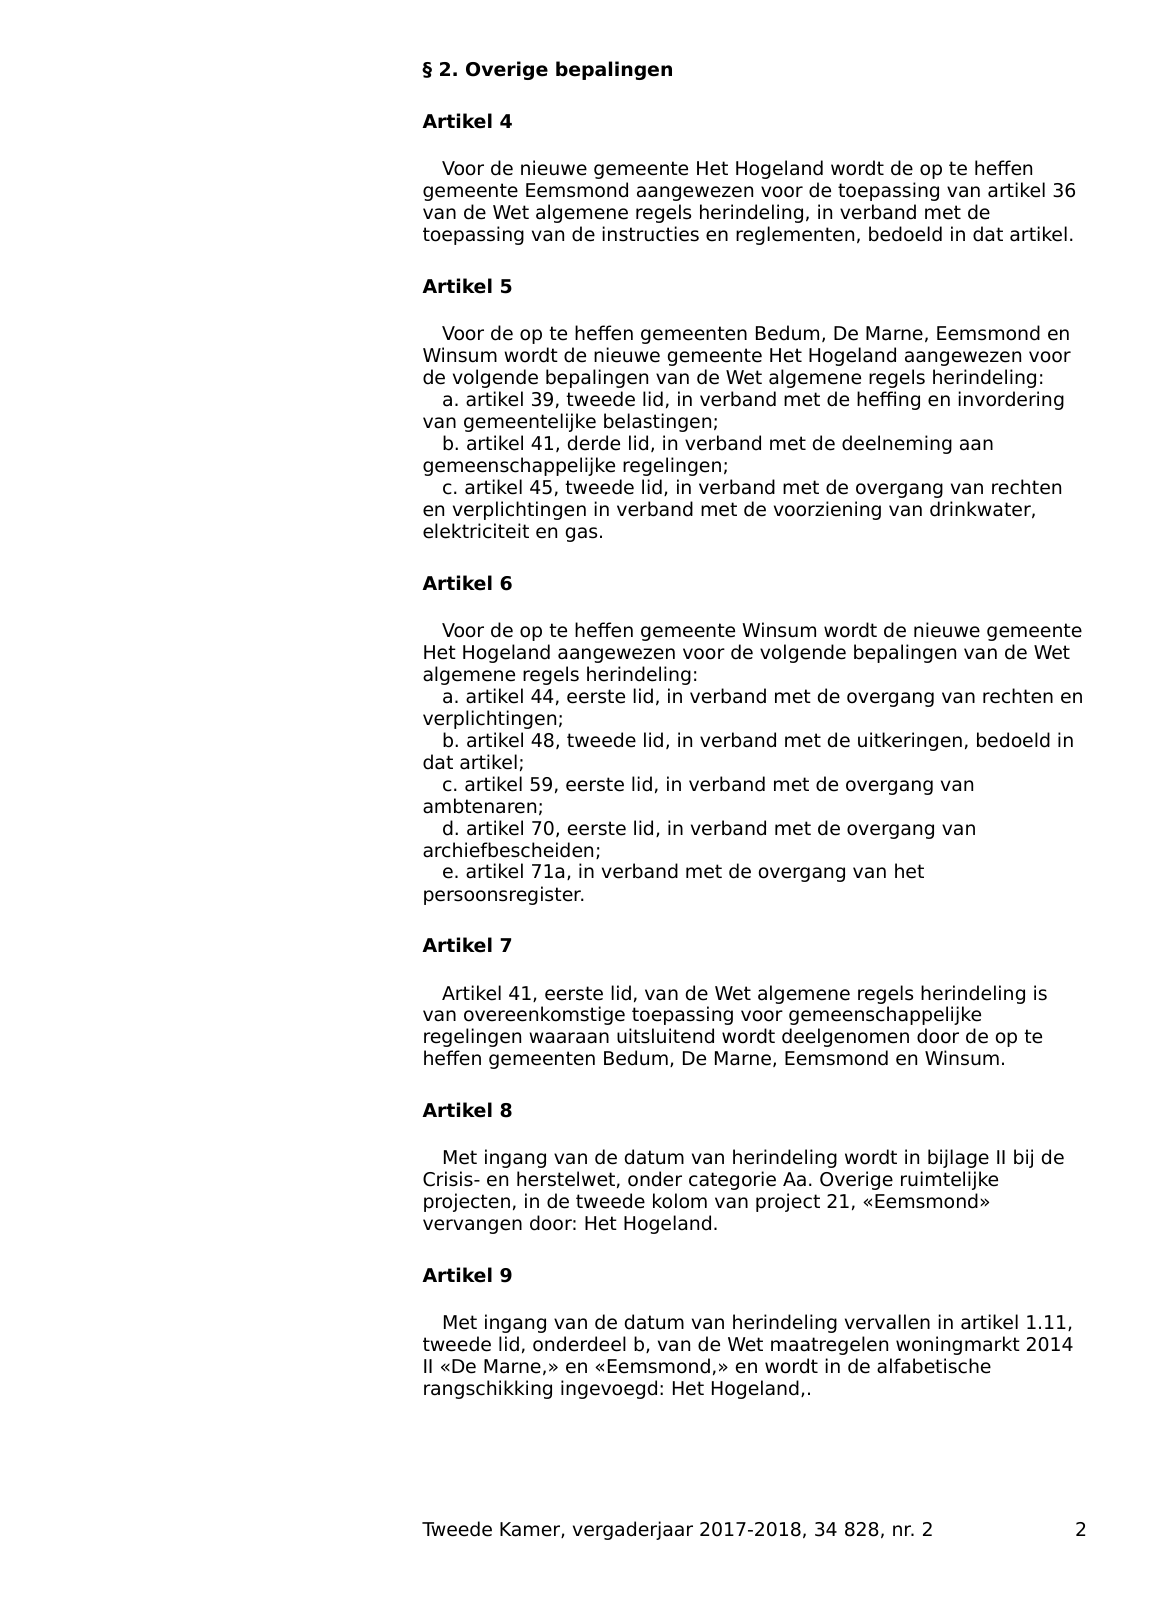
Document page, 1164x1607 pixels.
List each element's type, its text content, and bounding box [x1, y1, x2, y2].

text Artikel 41, eerste lid, van de Wet algemene regels herindeling is van overeenkomstige toepassing voor gemeenschappelijke regelingen waaraan uitsluitend wordt deelgenomen door de op te heffen gemeenten Bedum, De Marne, Eemsmond en Winsum. [422, 982, 1087, 1070]
text d. artikel 70, eerste lid, in verband met de overgang van archiefbescheiden; [422, 817, 1087, 861]
text c. artikel 45, tweede lid, in verband met de overgang van rechten en verplichtingen in verband met de voorziening van drinkwater, elektriciteit en gas. [422, 477, 1087, 543]
text b. artikel 48, tweede lid, in verband met de uitkeringen, bedoeld in dat artikel; [422, 729, 1087, 773]
subtitle Artikel 8 [422, 1100, 1087, 1122]
text Voor de nieuwe gemeente Het Hogeland wordt de op te heffen gemeente Eemsmond aangewezen voor de toepassing van artikel 36 van de Wet algemene regels herindeling, in verband met de toepassing van de instructies en reglementen, bedoeld in dat artikel. [422, 158, 1087, 246]
text a. artikel 39, tweede lid, in verband met de heffing en invordering van gemeentelijke belastingen; [422, 389, 1087, 433]
text Voor de op te heffen gemeenten Bedum, De Marne, Eemsmond en Winsum wordt de nieuwe gemeente Het Hogeland aangewezen voor de volgende bepalingen van de Wet algemene regels herindeling: [422, 323, 1087, 389]
text b. artikel 41, derde lid, in verband met de deelneming aan gemeenschappelijke regelingen; [422, 433, 1087, 477]
subtitle Artikel 9 [422, 1265, 1087, 1287]
subtitle Artikel 7 [422, 935, 1087, 957]
subtitle Artikel 5 [422, 276, 1087, 298]
text Met ingang van de datum van herindeling wordt in bijlage II bij de Crisis- en herstelwet, onder categorie Aa. Overige ruimtelijke projecten, in de tweede kolom van project 21, «Eemsmond» vervangen door: Het Hogeland. [422, 1147, 1087, 1235]
text c. artikel 59, eerste lid, in verband met de overgang van ambtenaren; [422, 773, 1087, 817]
subtitle Artikel 6 [422, 573, 1087, 595]
subtitle § 2. Overige bepalingen [422, 59, 1087, 81]
text Voor de op te heffen gemeente Winsum wordt de nieuwe gemeente Het Hogeland aangewezen voor de volgende bepalingen van de Wet algemene regels herindeling: [422, 620, 1087, 686]
text Met ingang van de datum van herindeling vervallen in artikel 1.11, tweede lid, onderdeel b, van de Wet maatregelen woningmarkt 2014 II «De Marne,» en «Eemsmond,» en wordt in de alfabetische rangschikking ingevoegd: Het Hogeland,. [422, 1312, 1087, 1400]
text a. artikel 44, eerste lid, in verband met de overgang van rechten en verplichtingen; [422, 686, 1087, 729]
text e. artikel 71a, in verband met de overgang van het persoonsregister. [422, 861, 1087, 905]
subtitle Artikel 4 [422, 111, 1087, 133]
